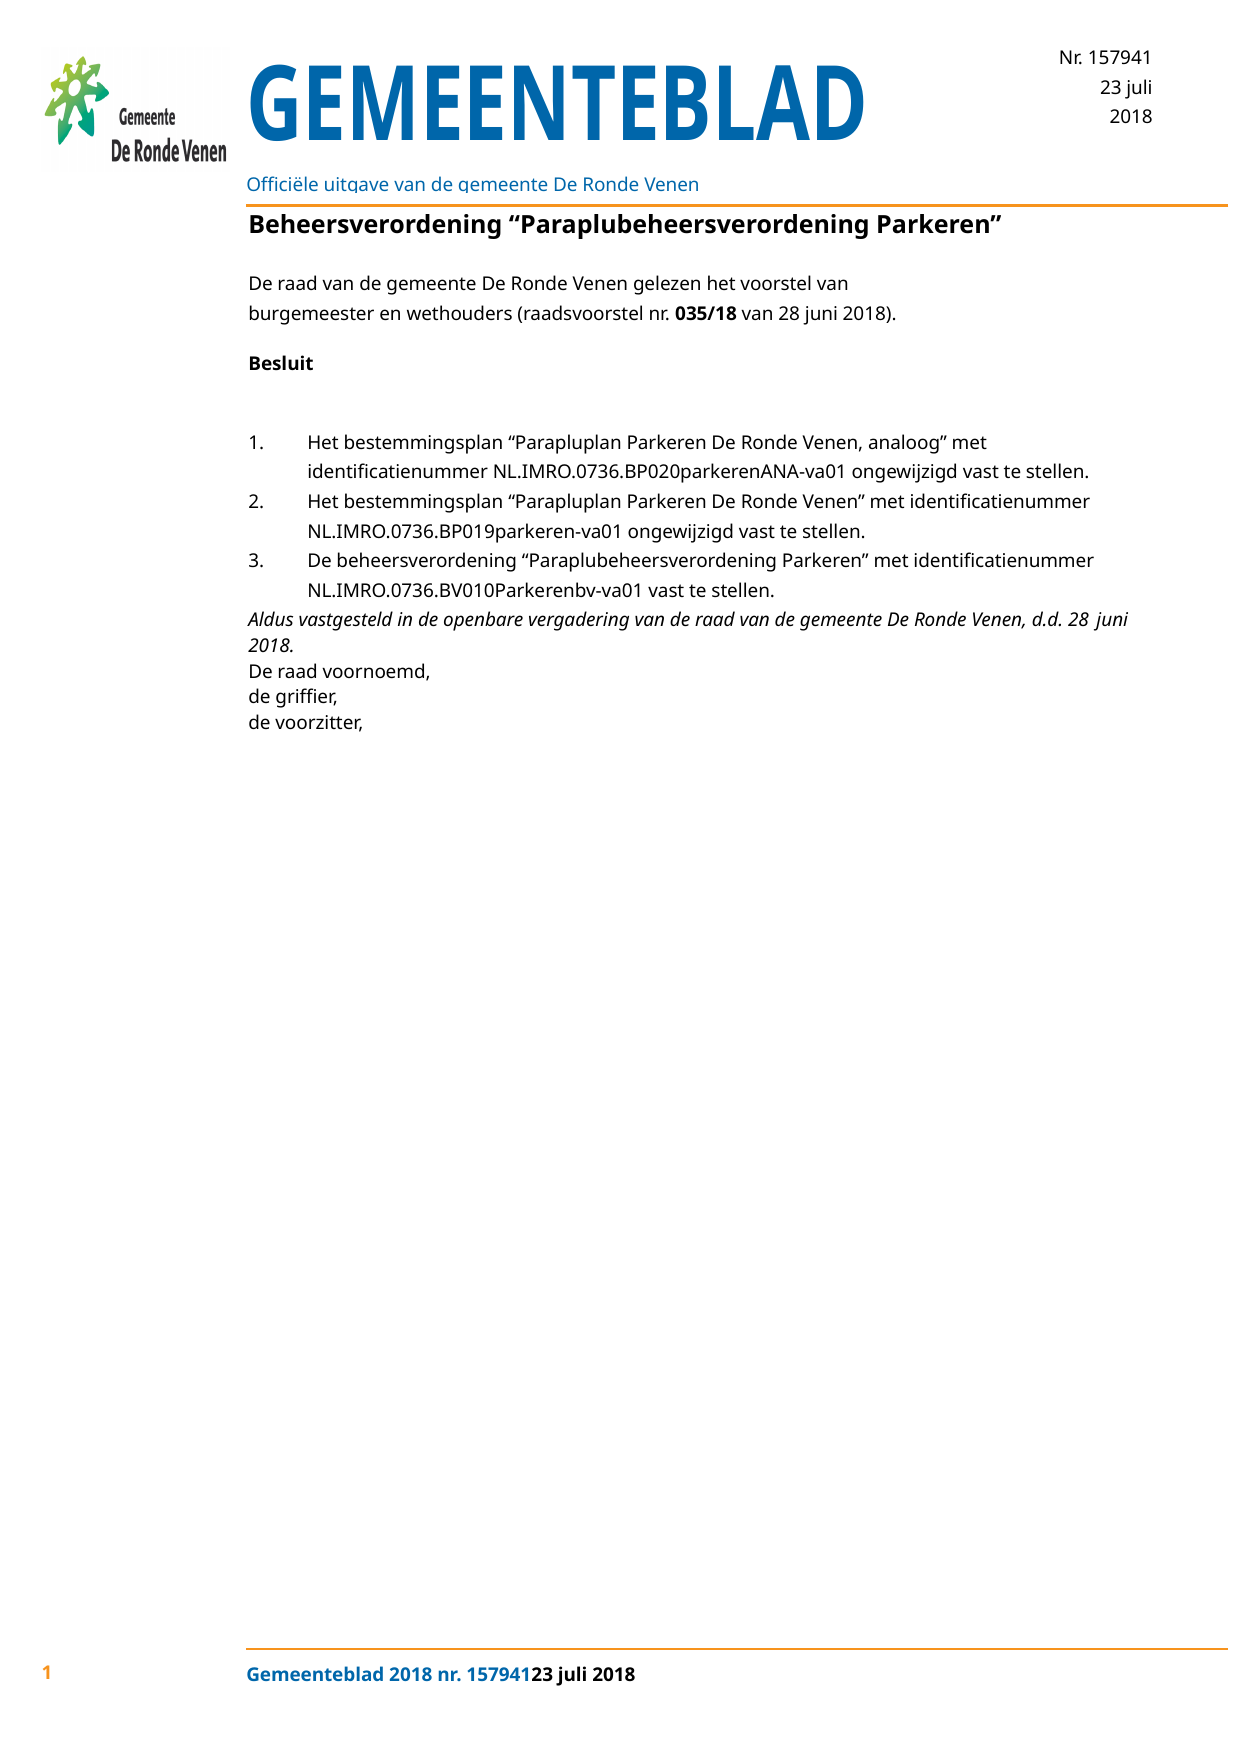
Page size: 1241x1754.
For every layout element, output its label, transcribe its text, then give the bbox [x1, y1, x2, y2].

picture [41, 47, 231, 172]
list Het bestemmingsplan “Parapluplan Parkeren De Ronde Venen, analoog” met identificatienummer NL.IMRO.0736.BP020parkerenANA-va01 ongewijzigd vast te stellen. [248, 429, 1152, 484]
text Aldus vastgesteld in de openbare vergadering van de raad van de gemeente De Ronde Venen, d.d. 28 juni 2018. [248, 607, 1152, 658]
text Beheersverordening “Paraplubeheersverordening Parkeren” [248, 207, 1152, 241]
list Het bestemmingsplan “Parapluplan Parkeren De Ronde Venen” met identificatienummer NL.IMRO.0736.BP019parkeren-va01 ongewijzigd vast te stellen. [248, 488, 1152, 543]
text Besluit [248, 350, 1152, 376]
text burgemeester en wethouders (raadsvoorstel nr. 035/18 van 28 juni 2018). [248, 300, 1152, 326]
text de voorzitter, [248, 709, 1152, 735]
text de griffier, [248, 684, 1152, 709]
text De raad van de gemeente De Ronde Venen gelezen het voorstel van [248, 270, 1152, 296]
text De raad voornoemd, [248, 658, 1152, 684]
list De beheersverordening “Paraplubeheersverordening Parkeren” met identificatienummer NL.IMRO.0736.BV010Parkerenbv-va01 vast te stellen. [248, 547, 1152, 603]
